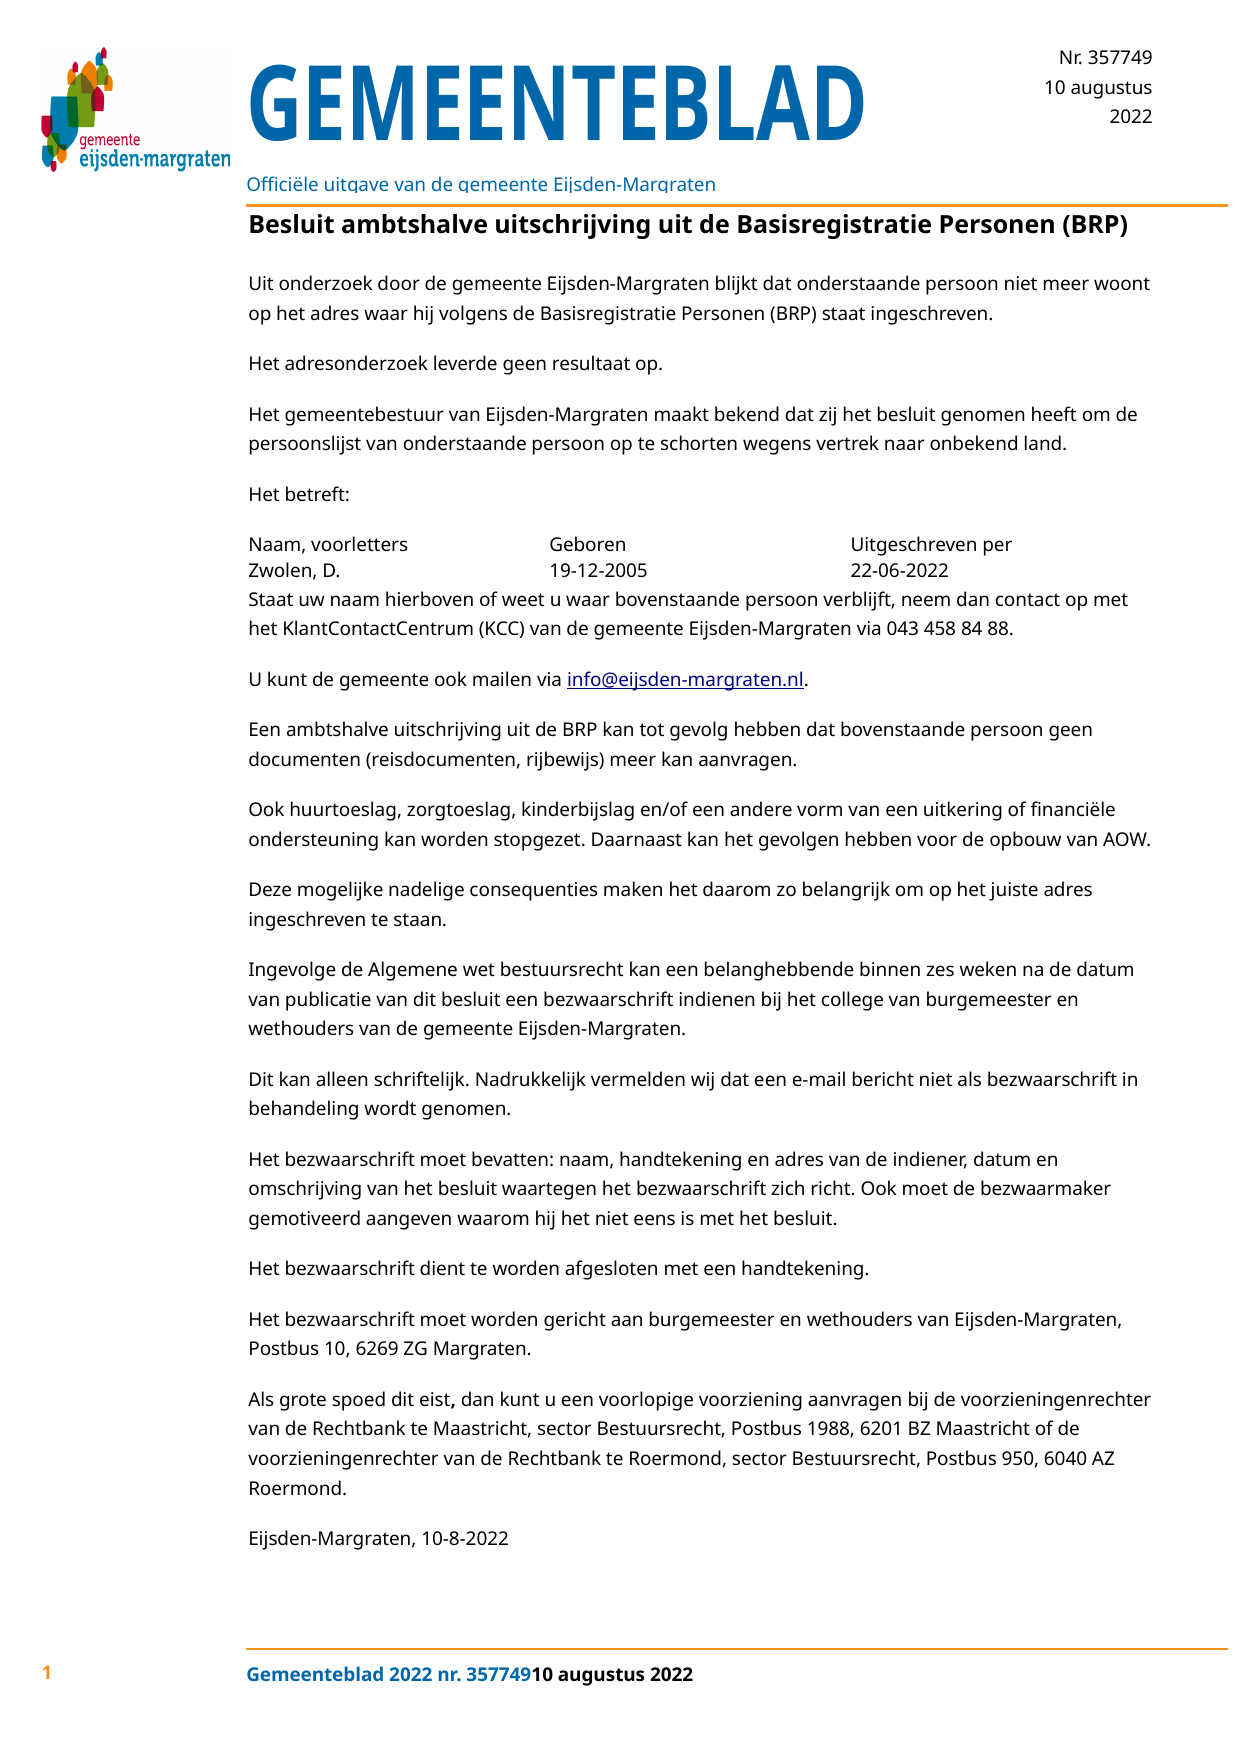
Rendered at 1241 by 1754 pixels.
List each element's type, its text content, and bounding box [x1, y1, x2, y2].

text Het bezwaarschrift dient te worden afgesloten met een handtekening. [248, 1256, 1152, 1281]
text Het adresonderzoek leverde geen resultaat op. [248, 350, 1152, 376]
text Besluit ambtshalve uitschrijving uit de Basisregistratie Personen (BRP) [248, 207, 1152, 241]
table_cell 19-12-2005 [549, 557, 850, 583]
text Deze mogelijke nadelige consequenties maken het daarom zo belangrijk om op het juiste adres ingeschreven te staan. [248, 876, 1152, 932]
text Het gemeentebestuur van Eijsden-Margraten maakt bekend dat zij het besluit genomen heeft om de persoonslijst van onderstaande persoon op te schorten wegens vertrek naar onbekend land. [248, 401, 1152, 456]
text Het betreft: [248, 481, 1152, 506]
text Ook huurtoeslag, zorgtoeslag, kinderbijslag en/of een andere vorm van een uitkering of financiële ondersteuning kan worden stopgezet. Daarnaast kan het gevolgen hebben voor de opbouw van AOW. [248, 796, 1152, 852]
table_cell Zwolen, D. [248, 557, 549, 583]
table_header Naam, voorletters [248, 531, 549, 557]
table_header Geboren [549, 531, 850, 557]
text Dit kan alleen schriftelijk. Nadrukkelijk vermelden wij dat een e-mail bericht niet als bezwaarschrift in behandeling wordt genomen. [248, 1066, 1152, 1121]
text Uit onderzoek door de gemeente Eijsden-Margraten blijkt dat onderstaande persoon niet meer woont op het adres waar hij volgens de Basisregistratie Personen (BRP) staat ingeschreven. [248, 270, 1152, 326]
text Ingevolge de Algemene wet bestuursrecht kan een belanghebbende binnen zes weken na de datum van publicatie van dit besluit een bezwaarschrift indienen bij het college van burgemeester en wethouders van de gemeente Eijsden-Margraten. [248, 956, 1152, 1041]
text Als grote spoed dit eist, dan kunt u een voorlopige voorziening aanvragen bij de voorzieningenrechter van de Rechtbank te Maastricht, sector Bestuursrecht, Postbus 1988, 6201 BZ Maastricht of de voorzieningenrechter van de Rechtbank te Roermond, sector Bestuursrecht, Postbus 950, 6040 AZ Roermond. [248, 1386, 1152, 1500]
text Eijsden-Margraten, 10-8-2022 [248, 1525, 1152, 1551]
text Het bezwaarschrift moet worden gericht aan burgemeester en wethouders van Eijsden-Margraten, Postbus 10, 6269 ZG Margraten. [248, 1306, 1152, 1361]
text Een ambtshalve uitschrijving uit de BRP kan tot gevolg hebben dat bovenstaande persoon geen documenten (reisdocumenten, rijbewijs) meer kan aanvragen. [248, 716, 1152, 772]
text U kunt de gemeente ook mailen via info@eijsden-margraten.nl. [248, 666, 1152, 692]
text Staat uw naam hierboven of weet u waar bovenstaande persoon verblijft, neem dan contact op met het KlantContactCentrum (KCC) van de gemeente Eijsden-Margraten via 043 458 84 88. [248, 586, 1152, 641]
table_cell 22-06-2022 [850, 557, 1152, 583]
picture [41, 47, 231, 172]
table_header Uitgeschreven per [850, 531, 1152, 557]
text Het bezwaarschrift moet bevatten: naam, handtekening en adres van de indiener, datum en omschrijving van het besluit waartegen het bezwaarschrift zich richt. Ook moet de bezwaarmaker gemotiveerd aangeven waarom hij het niet eens is met het besluit. [248, 1146, 1152, 1231]
